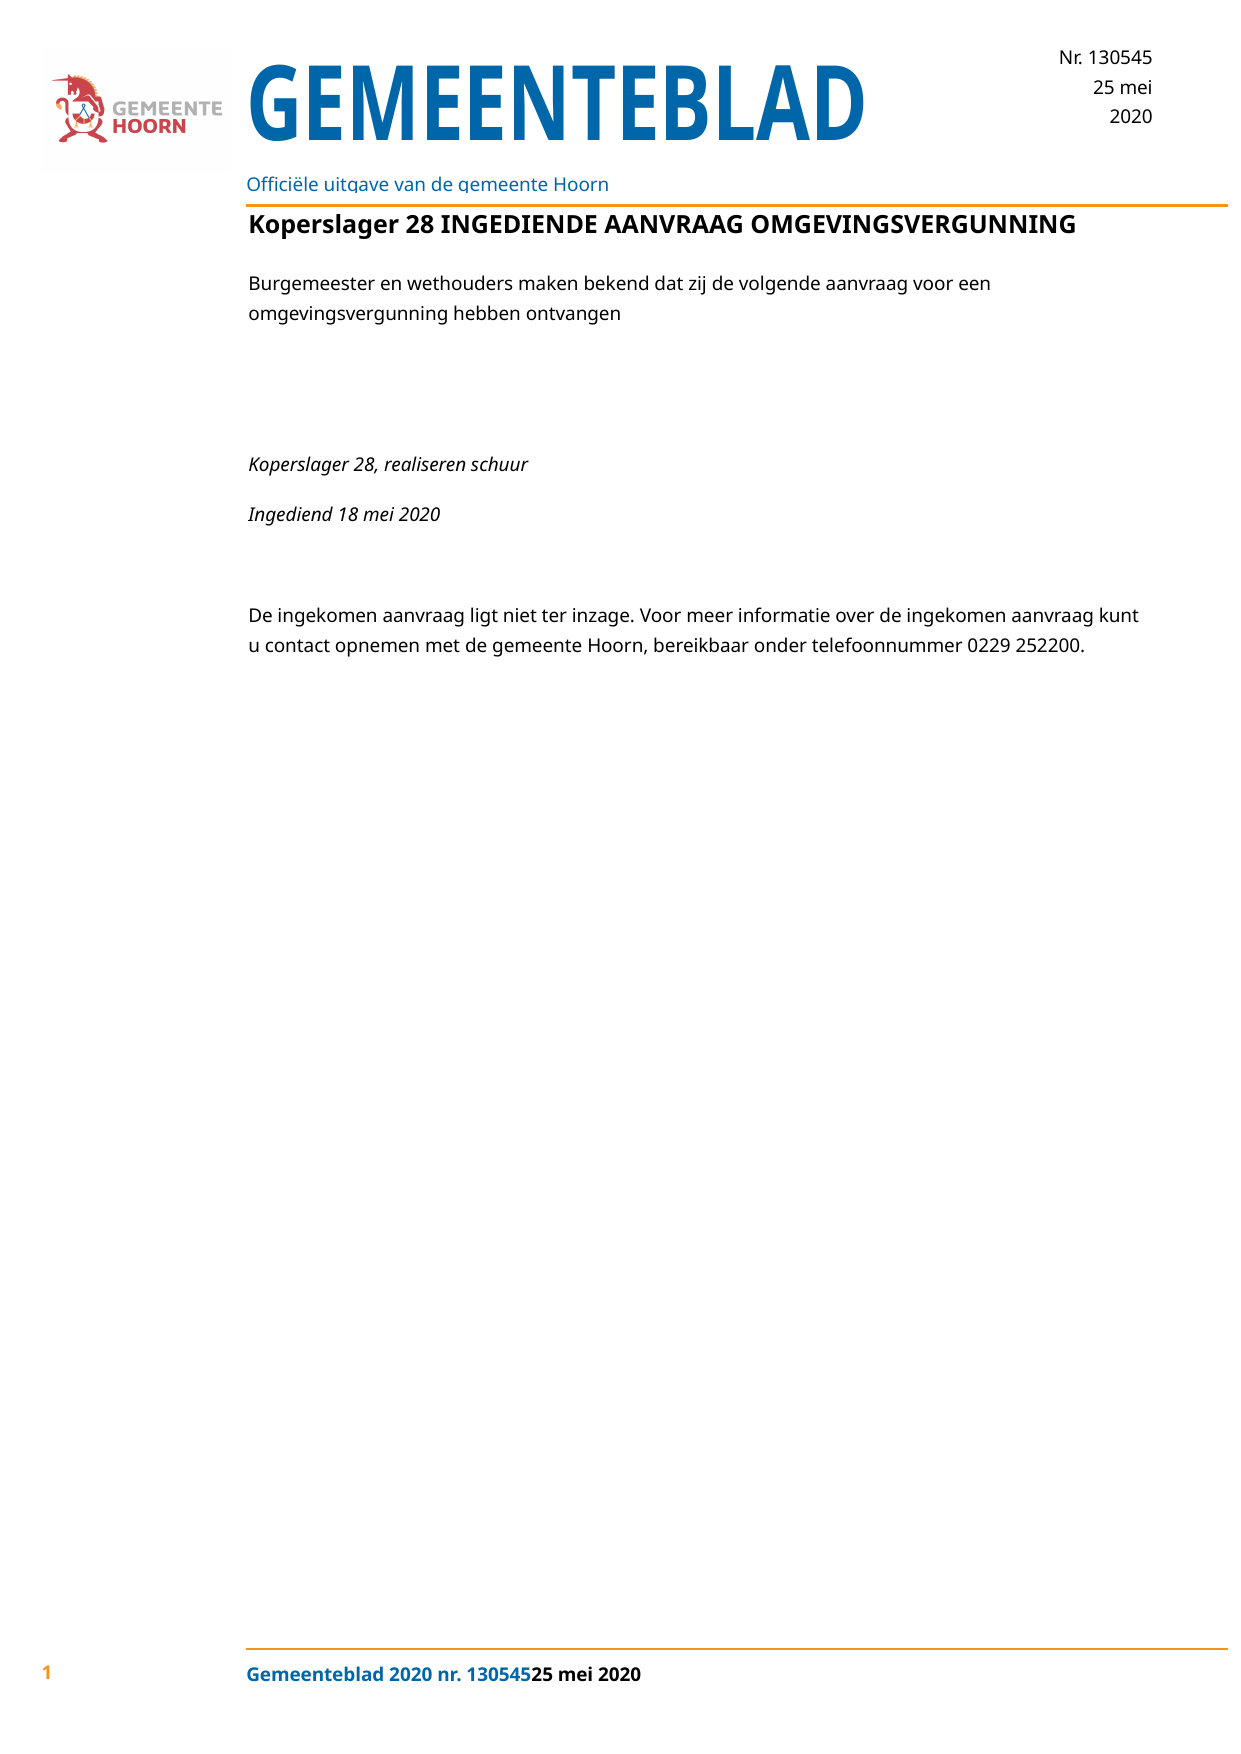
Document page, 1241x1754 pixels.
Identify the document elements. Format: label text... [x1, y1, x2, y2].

text Koperslager 28, realiseren schuur [248, 451, 1152, 477]
text De ingekomen aanvraag ligt niet ter inzage. Voor meer informatie over de ingekomen aanvraag kunt u contact opnemen met de gemeente Hoorn, bereikbaar onder telefoonnummer 0229 252200. [248, 602, 1152, 658]
picture [41, 47, 231, 172]
text Burgemeester en wethouders maken bekend dat zij de volgende aanvraag voor een omgevingsvergunning hebben ontvangen [248, 270, 1152, 326]
text Koperslager 28 INGEDIENDE AANVRAAG OMGEVINGSVERGUNNING [248, 207, 1152, 241]
text Ingediend 18 mei 2020 [248, 502, 1152, 527]
